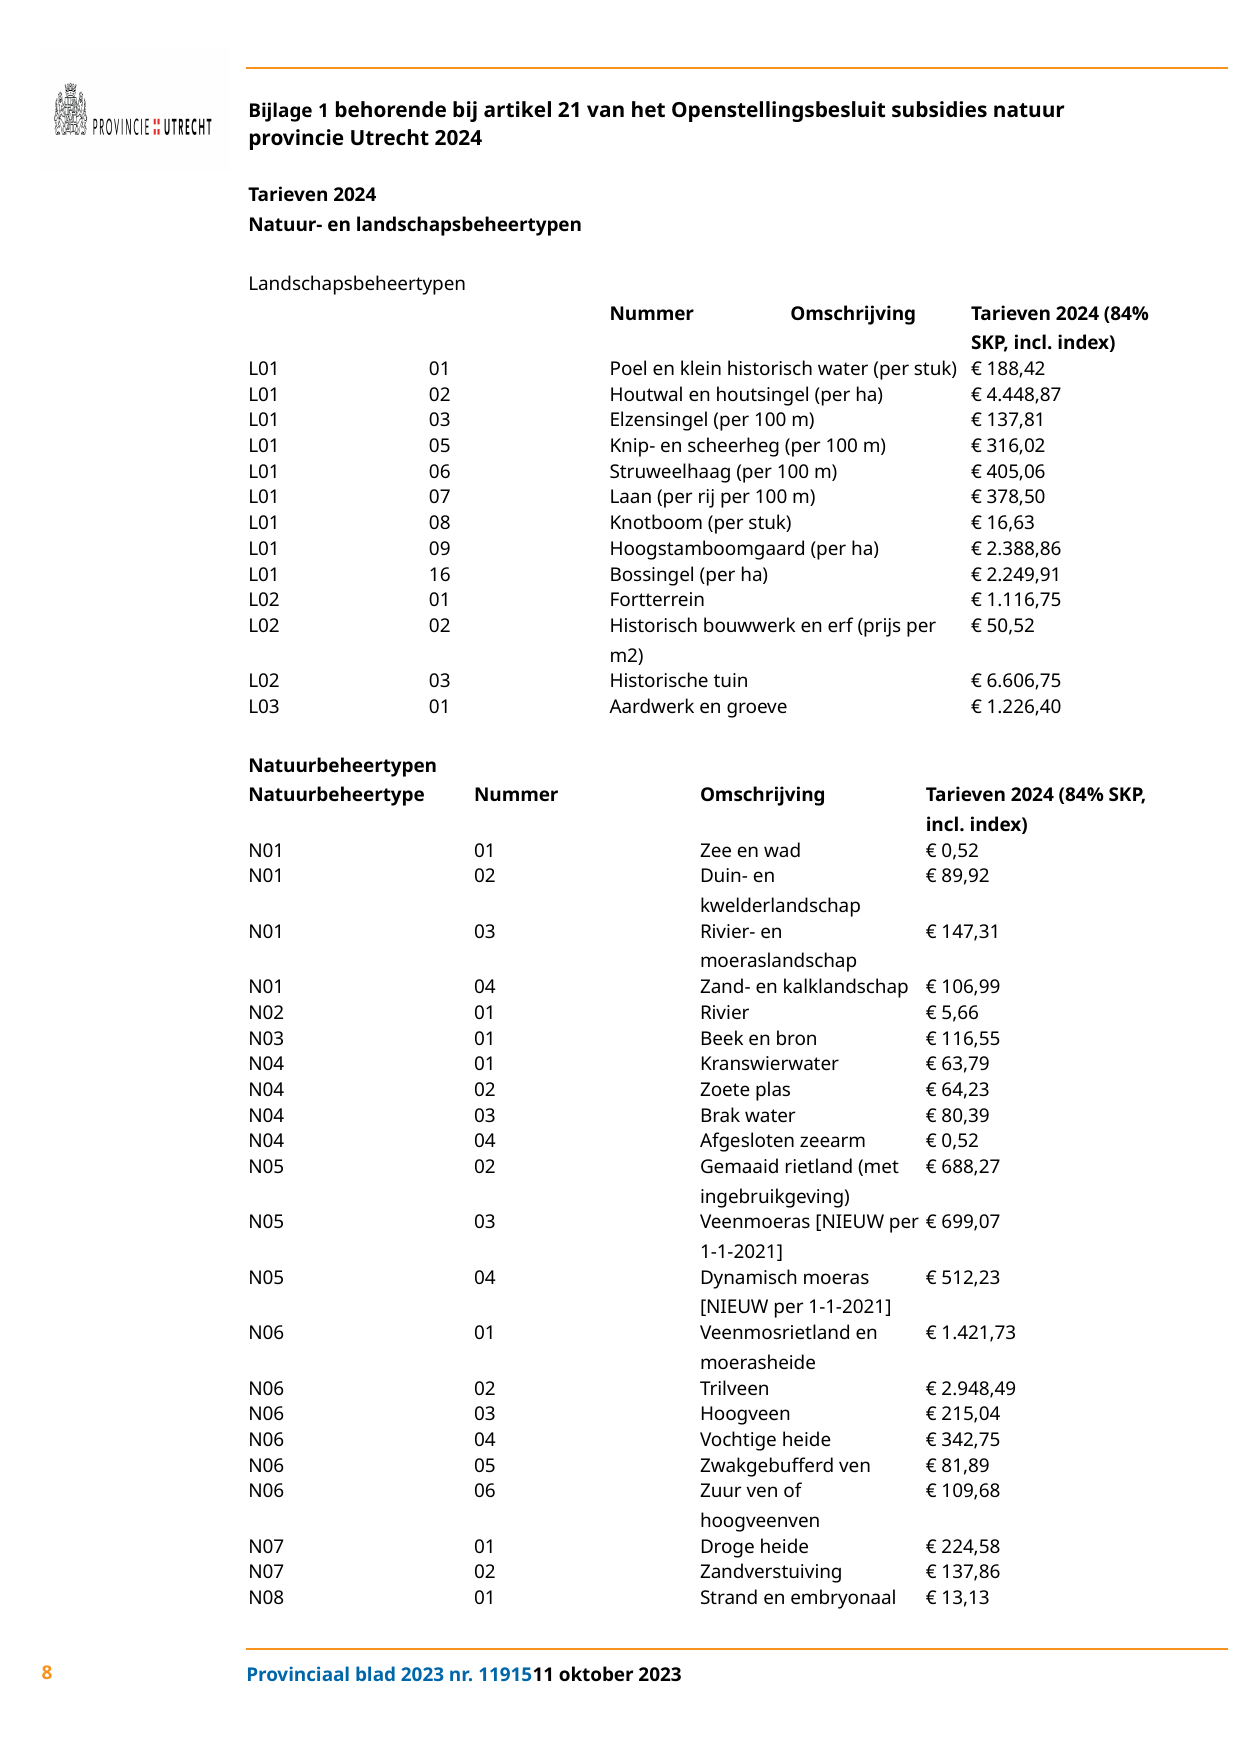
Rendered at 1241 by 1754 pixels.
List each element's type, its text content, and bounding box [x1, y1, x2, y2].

table_cell Gemaaid rietland (met ingebruikgeving) [700, 1154, 926, 1209]
table_cell € 1.421,73 [926, 1319, 1152, 1375]
table_cell N01 [248, 863, 474, 918]
table_cell 05 [474, 1452, 700, 1478]
table_header Omschrijving [700, 782, 926, 837]
table_cell € 316,02 [971, 432, 1152, 458]
table_cell € 6.606,75 [971, 668, 1152, 693]
table_cell Vochtige heide [700, 1426, 926, 1452]
table_cell € 81,89 [926, 1452, 1152, 1478]
table_cell L02 [248, 668, 429, 693]
table_cell 08 [429, 510, 609, 535]
table_cell L01 [248, 407, 429, 432]
table_cell Houtwal en houtsingel (per ha) [609, 381, 971, 407]
table_cell € 137,81 [971, 407, 1152, 432]
table_cell € 80,39 [926, 1102, 1152, 1128]
table_cell N06 [248, 1426, 474, 1452]
table_cell € 405,06 [971, 458, 1152, 484]
table_cell 06 [429, 458, 609, 484]
table_cell L01 [248, 535, 429, 561]
table_header [248, 300, 609, 355]
table_cell 03 [474, 1102, 700, 1128]
table_cell Droge heide [700, 1533, 926, 1559]
table_cell Bossingel (per ha) [609, 561, 971, 587]
table_header Tarieven 2024 (84% SKP, incl. index) [926, 782, 1152, 837]
table_cell 01 [474, 1319, 700, 1375]
table_cell Dynamisch moeras [NIEUW per 1-1-2021] [700, 1264, 926, 1319]
table_cell 01 [429, 694, 609, 719]
text Landschapsbeheertypen [248, 270, 1152, 296]
table_cell € 224,58 [926, 1533, 1152, 1559]
table_cell € 109,68 [926, 1478, 1152, 1533]
table_cell 02 [474, 1375, 700, 1400]
table_cell 01 [474, 1051, 700, 1076]
table_cell 04 [474, 1426, 700, 1452]
table_cell 04 [474, 1128, 700, 1153]
table_cell L02 [248, 613, 429, 668]
table_cell L01 [248, 484, 429, 509]
table_cell 01 [474, 1533, 700, 1559]
table_cell N01 [248, 837, 474, 863]
table_cell Historische tuin [609, 668, 971, 693]
table_cell L01 [248, 355, 429, 381]
table_header Tarieven 2024 (84% SKP, incl. index) [971, 300, 1152, 355]
table_cell Historisch bouwwerk en erf (prijs per m2) [609, 613, 971, 668]
text Natuur- en landschapsbeheertypen [248, 211, 1152, 237]
table_cell € 188,42 [971, 355, 1152, 381]
table_cell 02 [429, 613, 609, 668]
table_cell € 137,86 [926, 1559, 1152, 1584]
table_cell Poel en klein historisch water (per stuk) [609, 355, 971, 381]
table_cell N01 [248, 918, 474, 973]
table_cell N06 [248, 1375, 474, 1400]
table_cell Aardwerk en groeve [609, 694, 971, 719]
table_cell N05 [248, 1154, 474, 1209]
table_cell Zand- en kalklandschap [700, 973, 926, 999]
table_cell 03 [429, 407, 609, 432]
table_cell Veenmosrietland en moerasheide [700, 1319, 926, 1375]
table_cell 04 [474, 973, 700, 999]
table_cell Zwakgebufferd ven [700, 1452, 926, 1478]
table_cell € 2.388,86 [971, 535, 1152, 561]
table_cell 07 [429, 484, 609, 509]
table_cell 02 [429, 381, 609, 407]
table_cell € 0,52 [926, 837, 1152, 863]
table_cell 01 [474, 999, 700, 1025]
text Bijlage 1 behorende bij artikel 21 van het Openstellingsbesluit subsidies natuur provincie Utrecht 2024 [248, 95, 1152, 152]
table_cell 04 [474, 1264, 700, 1319]
table_cell € 5,66 [926, 999, 1152, 1025]
table_cell € 63,79 [926, 1051, 1152, 1076]
table_cell 03 [429, 668, 609, 693]
table_cell 02 [474, 1559, 700, 1584]
table_cell € 1.226,40 [971, 694, 1152, 719]
table_cell Zuur ven of hoogveenven [700, 1478, 926, 1533]
table_cell Hoogveen [700, 1400, 926, 1426]
table_cell Afgesloten zeearm [700, 1128, 926, 1153]
table_cell Beek en bron [700, 1025, 926, 1051]
text Tarieven 2024 [248, 181, 1152, 207]
table_cell Trilveen [700, 1375, 926, 1400]
table_cell N06 [248, 1319, 474, 1375]
table_cell N05 [248, 1264, 474, 1319]
table_cell € 1.116,75 [971, 587, 1152, 612]
table_cell Knip- en scheerheg (per 100 m) [609, 432, 971, 458]
table_cell 06 [474, 1478, 700, 1533]
table_cell 05 [429, 432, 609, 458]
table_cell 02 [474, 1076, 700, 1102]
table_cell 03 [474, 1209, 700, 1264]
text Natuurbeheertypen [248, 752, 1152, 778]
table_cell Strand en embryonaal [700, 1584, 926, 1610]
table_cell 16 [429, 561, 609, 587]
table_cell Brak water [700, 1102, 926, 1128]
table_header Natuurbeheertype [248, 782, 474, 837]
table_cell 03 [474, 918, 700, 973]
table_cell € 0,52 [926, 1128, 1152, 1153]
table_cell € 50,52 [971, 613, 1152, 668]
table_cell 09 [429, 535, 609, 561]
table_cell L02 [248, 587, 429, 612]
table_cell 01 [429, 355, 609, 381]
table_cell € 378,50 [971, 484, 1152, 509]
table_cell € 89,92 [926, 863, 1152, 918]
table_cell L01 [248, 381, 429, 407]
table_cell N06 [248, 1478, 474, 1533]
table_cell Veenmoeras [NIEUW per 1-1-2021] [700, 1209, 926, 1264]
table_cell 01 [474, 837, 700, 863]
table_cell N06 [248, 1400, 474, 1426]
table_cell € 2.249,91 [971, 561, 1152, 587]
table_cell 02 [474, 1154, 700, 1209]
table_cell Knotboom (per stuk) [609, 510, 971, 535]
table_cell Hoogstamboomgaard (per ha) [609, 535, 971, 561]
table_cell € 688,27 [926, 1154, 1152, 1209]
table_cell € 106,99 [926, 973, 1152, 999]
table_cell € 64,23 [926, 1076, 1152, 1102]
table_cell € 699,07 [926, 1209, 1152, 1264]
table_cell 01 [474, 1025, 700, 1051]
table_cell N08 [248, 1584, 474, 1610]
table_cell € 13,13 [926, 1584, 1152, 1610]
table_cell Zoete plas [700, 1076, 926, 1102]
table_cell Struweelhaag (per 100 m) [609, 458, 971, 484]
table_cell € 2.948,49 [926, 1375, 1152, 1400]
table_cell Kranswierwater [700, 1051, 926, 1076]
table_header Nummer [609, 300, 790, 355]
table_cell N01 [248, 973, 474, 999]
table_cell € 116,55 [926, 1025, 1152, 1051]
table_cell N04 [248, 1128, 474, 1153]
table_cell Zee en wad [700, 837, 926, 863]
table_cell N05 [248, 1209, 474, 1264]
table_cell L01 [248, 432, 429, 458]
picture [41, 47, 231, 172]
table_cell N06 [248, 1452, 474, 1478]
table_cell Fortterrein [609, 587, 971, 612]
table_cell Rivier [700, 999, 926, 1025]
table_cell N02 [248, 999, 474, 1025]
table_cell N04 [248, 1076, 474, 1102]
table_cell € 16,63 [971, 510, 1152, 535]
table_cell Elzensingel (per 100 m) [609, 407, 971, 432]
table_cell N03 [248, 1025, 474, 1051]
table_cell N04 [248, 1051, 474, 1076]
table_cell € 215,04 [926, 1400, 1152, 1426]
table_cell € 512,23 [926, 1264, 1152, 1319]
table_cell Duin- en kwelderlandschap [700, 863, 926, 918]
table_cell N04 [248, 1102, 474, 1128]
table_cell Laan (per rij per 100 m) [609, 484, 971, 509]
table_cell L01 [248, 561, 429, 587]
table_cell 03 [474, 1400, 700, 1426]
table_cell L01 [248, 458, 429, 484]
table_cell N07 [248, 1533, 474, 1559]
table_header Nummer [474, 782, 700, 837]
table_cell € 342,75 [926, 1426, 1152, 1452]
table_cell 02 [474, 863, 700, 918]
table_cell Zandverstuiving [700, 1559, 926, 1584]
table_cell N07 [248, 1559, 474, 1584]
table_cell Rivier- en moeraslandschap [700, 918, 926, 973]
table_cell € 4.448,87 [971, 381, 1152, 407]
table_cell L01 [248, 510, 429, 535]
table_cell € 147,31 [926, 918, 1152, 973]
table_cell 01 [429, 587, 609, 612]
table_cell 01 [474, 1584, 700, 1610]
table_header Omschrijving [790, 300, 971, 355]
table_cell L03 [248, 694, 429, 719]
